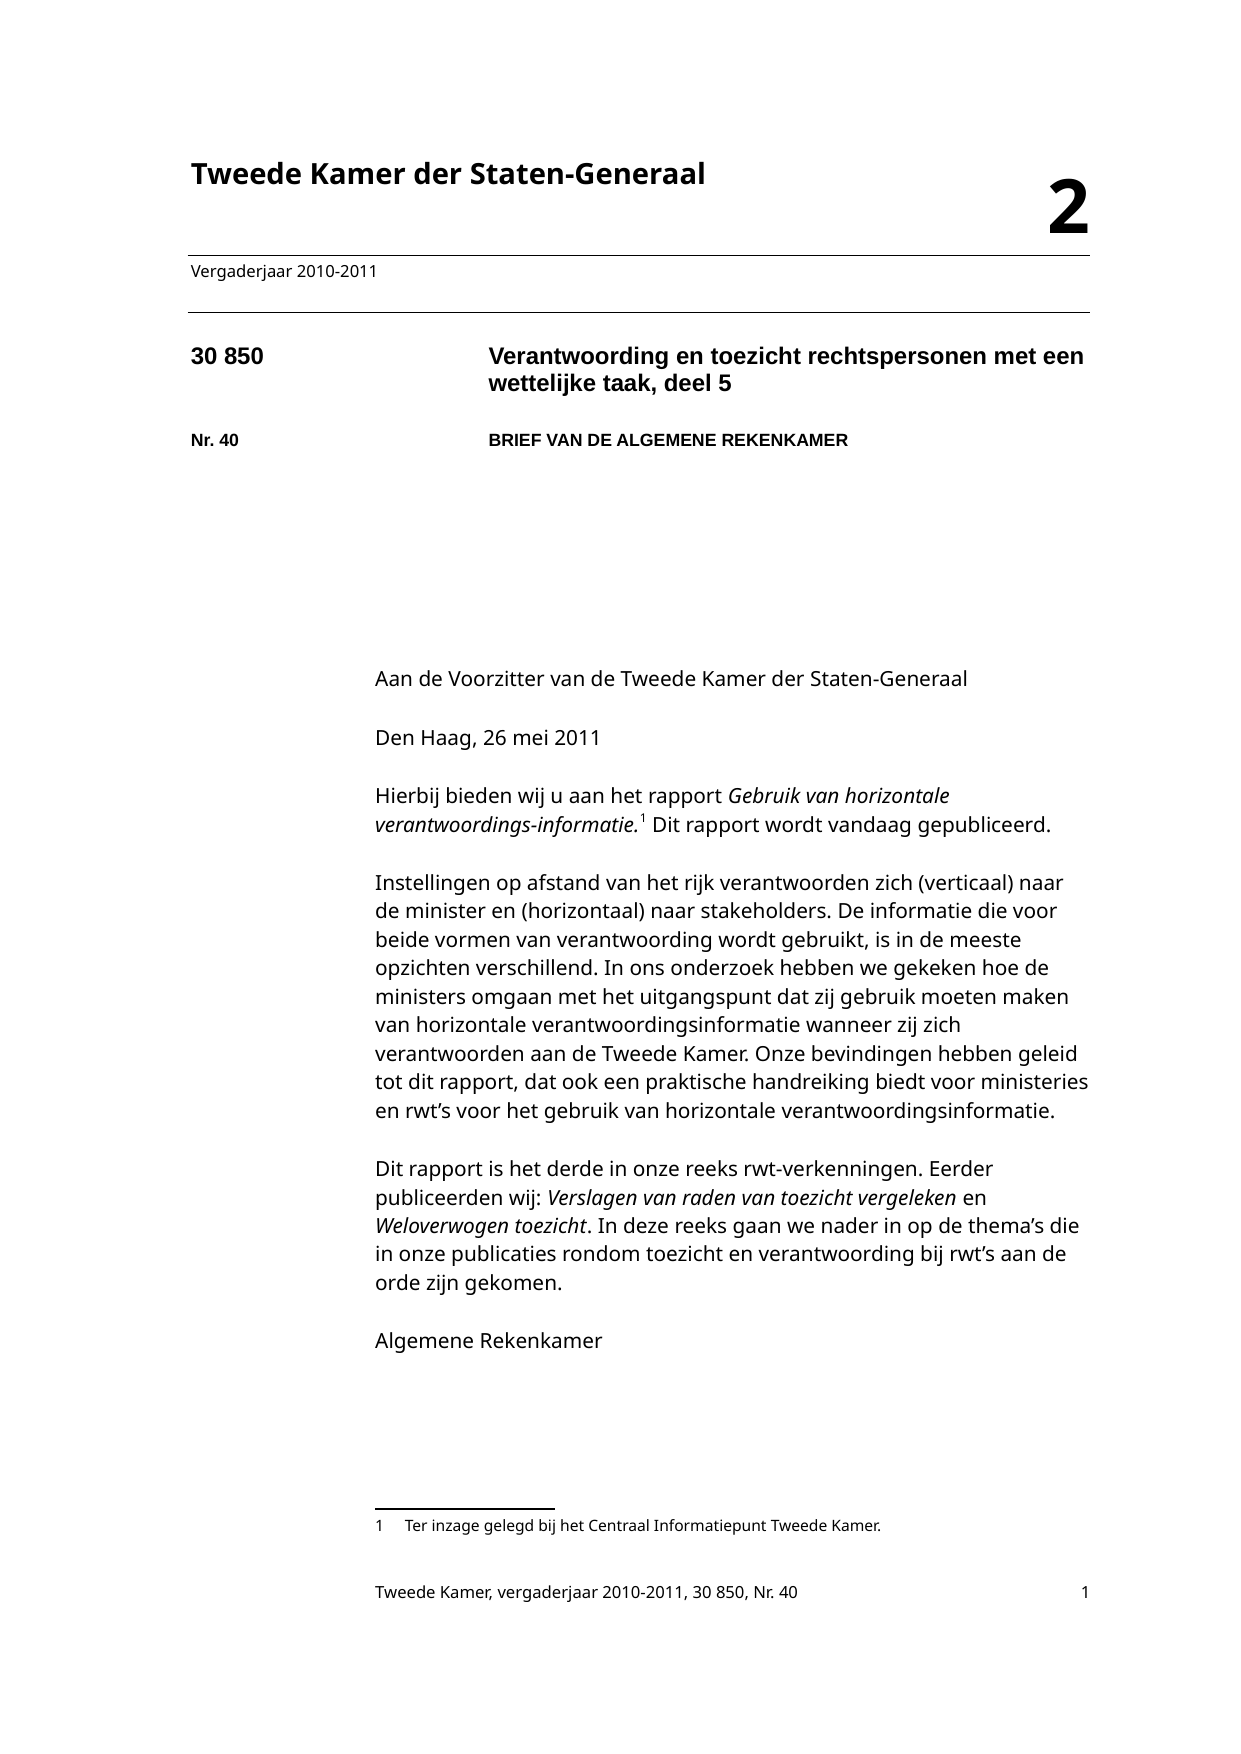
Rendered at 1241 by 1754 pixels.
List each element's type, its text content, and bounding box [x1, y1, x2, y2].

table_cell [188, 313, 485, 339]
text Algemene Rekenkamer [375, 1326, 1090, 1355]
text Hierbij bieden wij u aan het rapport Gebruik van horizontale verantwoordings-informatie. Dit rapport wordt vandaag gepubliceerd. [375, 781, 1090, 838]
table_cell Nr. 40 [188, 427, 485, 546]
table_cell 30 850 [188, 339, 485, 427]
table_cell [485, 256, 1090, 312]
text Dit rapport is het derde in onze reeks rwt-verkenningen. Eerder publiceerden wij: Verslagen van raden van toezicht vergeleken en Weloverwogen toezicht. In deze reeks gaan we nader in op de thema’s die in onze publicaties rondom toezicht en verantwoording bij rwt’s aan de orde zijn gekomen. [375, 1154, 1090, 1296]
table_header Tweede Kamer der Staten-Generaal [188, 150, 909, 255]
text Den Haag, 26 mei 2011 [375, 723, 1090, 751]
text Instellingen op afstand van het rijk verantwoorden zich (verticaal) naar de minister en (horizontaal) naar stakeholders. De informatie die voor beide vormen van verantwoording wordt gebruikt, is in de meeste opzichten verschillend. In ons onderzoek hebben we gekeken hoe de ministers omgaan met het uitgangspunt dat zij gebruik moeten maken van horizontale verantwoordingsinformatie wanneer zij zich verantwoorden aan de Tweede Kamer. Onze bevindingen hebben geleid tot dit rapport, dat ook een praktische handreiking biedt voor ministeries en rwt’s voor het gebruik van horizontale verantwoordingsinformatie. [375, 868, 1090, 1124]
table_cell Verantwoording en toezicht rechtspersonen met een wettelijke taak, deel 5 [485, 339, 1090, 427]
table_cell [485, 313, 1090, 339]
text Ter inzage gelegd bij het Centraal Informatiepunt Tweede Kamer. [375, 1508, 1090, 1536]
table_cell Vergaderjaar 2010-2011 [188, 256, 485, 312]
text Aan de Voorzitter van de Tweede Kamer der Staten-Generaal [375, 664, 1090, 693]
table_header 2 [910, 150, 1090, 255]
table_cell BRIEF VAN DE ALGEMENE REKENKAMER [485, 427, 1090, 546]
